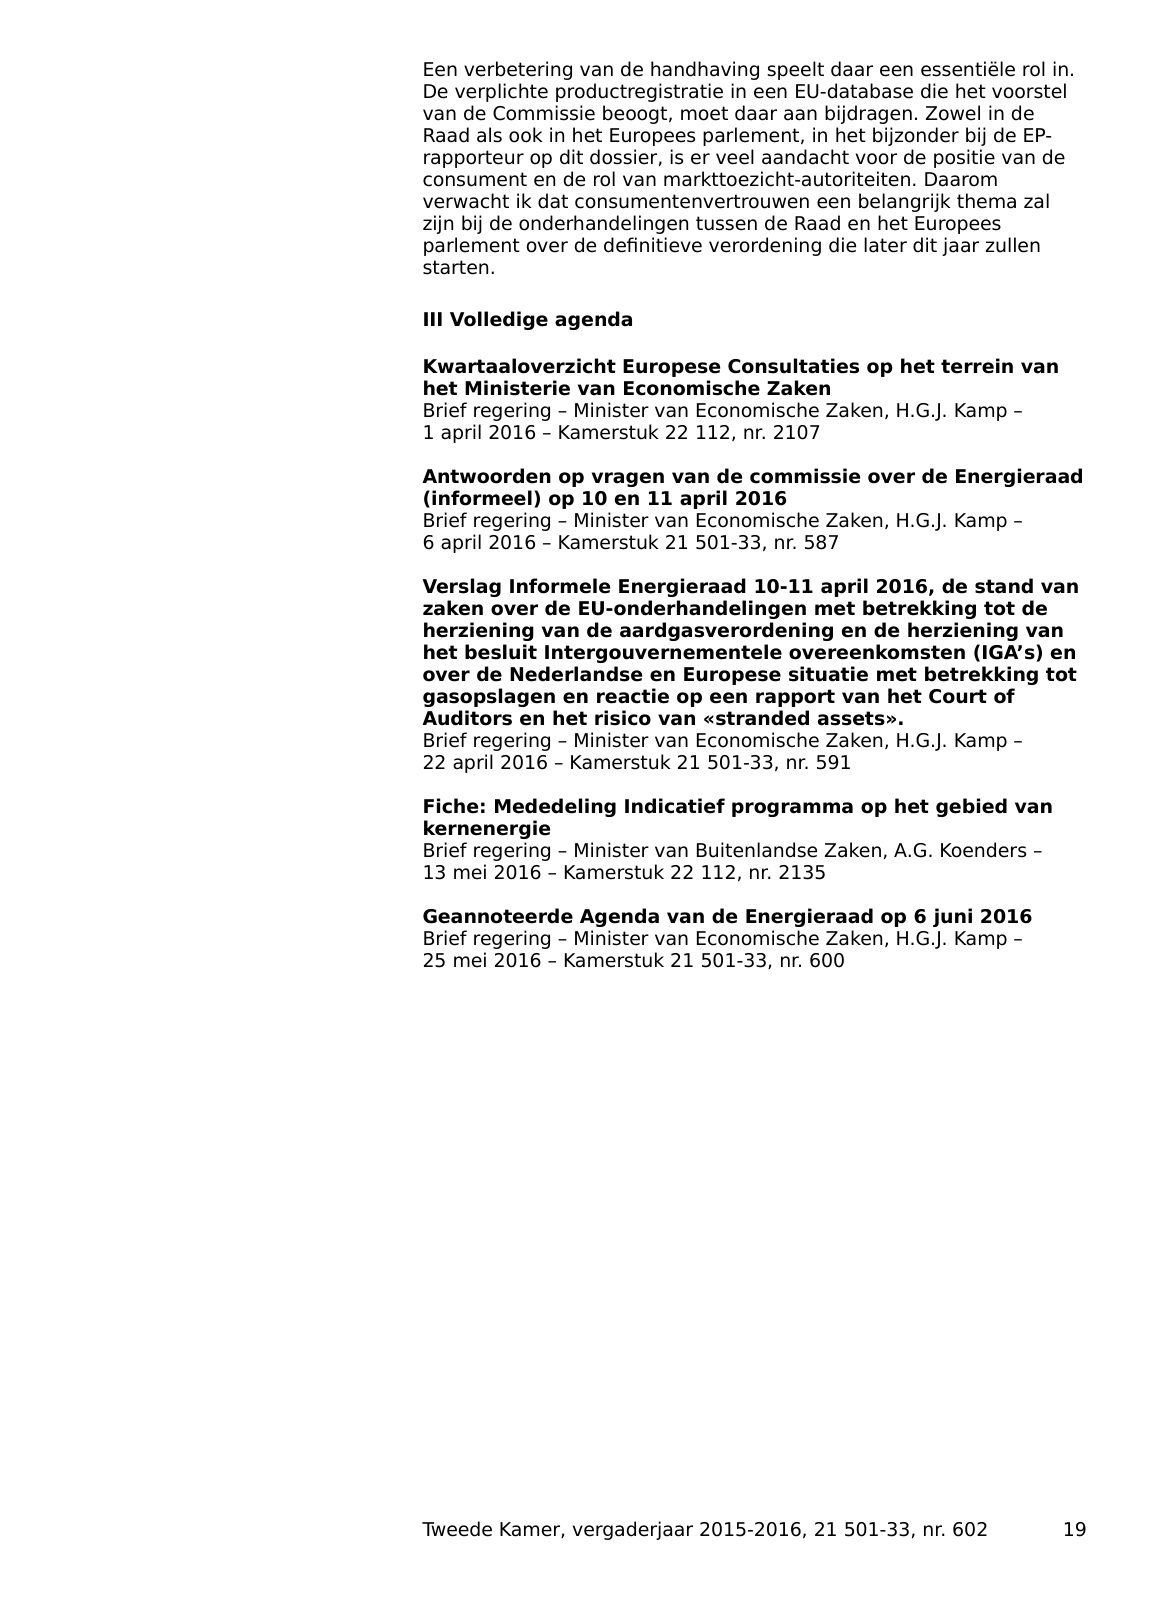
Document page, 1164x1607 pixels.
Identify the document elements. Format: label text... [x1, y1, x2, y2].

text Verslag Informele Energieraad 10-11 april 2016, de stand van zaken over de EU-onderhandelingen met betrekking tot de herziening van de aardgasverordening en de herziening van het besluit Intergouvernementele overeenkomsten (IGA’s) en over de Nederlandse en Europese situatie met betrekking tot gasopslagen en reactie op een rapport van het Court of Auditors en het risico van «stranded assets». [422, 576, 1087, 730]
text Antwoorden op vragen van de commissie over de Energieraad (informeel) op 10 en 11 april 2016 [422, 466, 1087, 510]
text Brief regering – Minister van Economische Zaken, H.G.J. Kamp – 22 april 2016 – Kamerstuk 21 501-33, nr. 591 [422, 730, 1087, 774]
text Brief regering – Minister van Buitenlandse Zaken, A.G. Koenders – 13 mei 2016 – Kamerstuk 22 112, nr. 2135 [422, 840, 1087, 884]
text Brief regering – Minister van Economische Zaken, H.G.J. Kamp – 6 april 2016 – Kamerstuk 21 501-33, nr. 587 [422, 510, 1087, 554]
text Een verbetering van de handhaving speelt daar een essentiële rol in. De verplichte productregistratie in een EU-database die het voorstel van de Commissie beoogt, moet daar aan bijdragen. Zowel in de Raad als ook in het Europees parlement, in het bijzonder bij de EP-rapporteur op dit dossier, is er veel aandacht voor de positie van de consument en de rol van markttoezicht-autoriteiten. Daarom verwacht ik dat consumentenvertrouwen een belangrijk thema zal zijn bij de onderhandelingen tussen de Raad en het Europees parlement over de definitieve verordening die later dit jaar zullen starten. [422, 59, 1087, 279]
text Kwartaaloverzicht Europese Consultaties op het terrein van het Ministerie van Economische Zaken [422, 356, 1087, 400]
text Brief regering – Minister van Economische Zaken, H.G.J. Kamp – 1 april 2016 – Kamerstuk 22 112, nr. 2107 [422, 400, 1087, 444]
text Brief regering – Minister van Economische Zaken, H.G.J. Kamp – 25 mei 2016 – Kamerstuk 21 501-33, nr. 600 [422, 928, 1087, 972]
subtitle III Volledige agenda [422, 309, 1087, 331]
text Geannoteerde Agenda van de Energieraad op 6 juni 2016 [422, 906, 1087, 928]
text Fiche: Mededeling Indicatief programma op het gebied van kernenergie [422, 796, 1087, 840]
